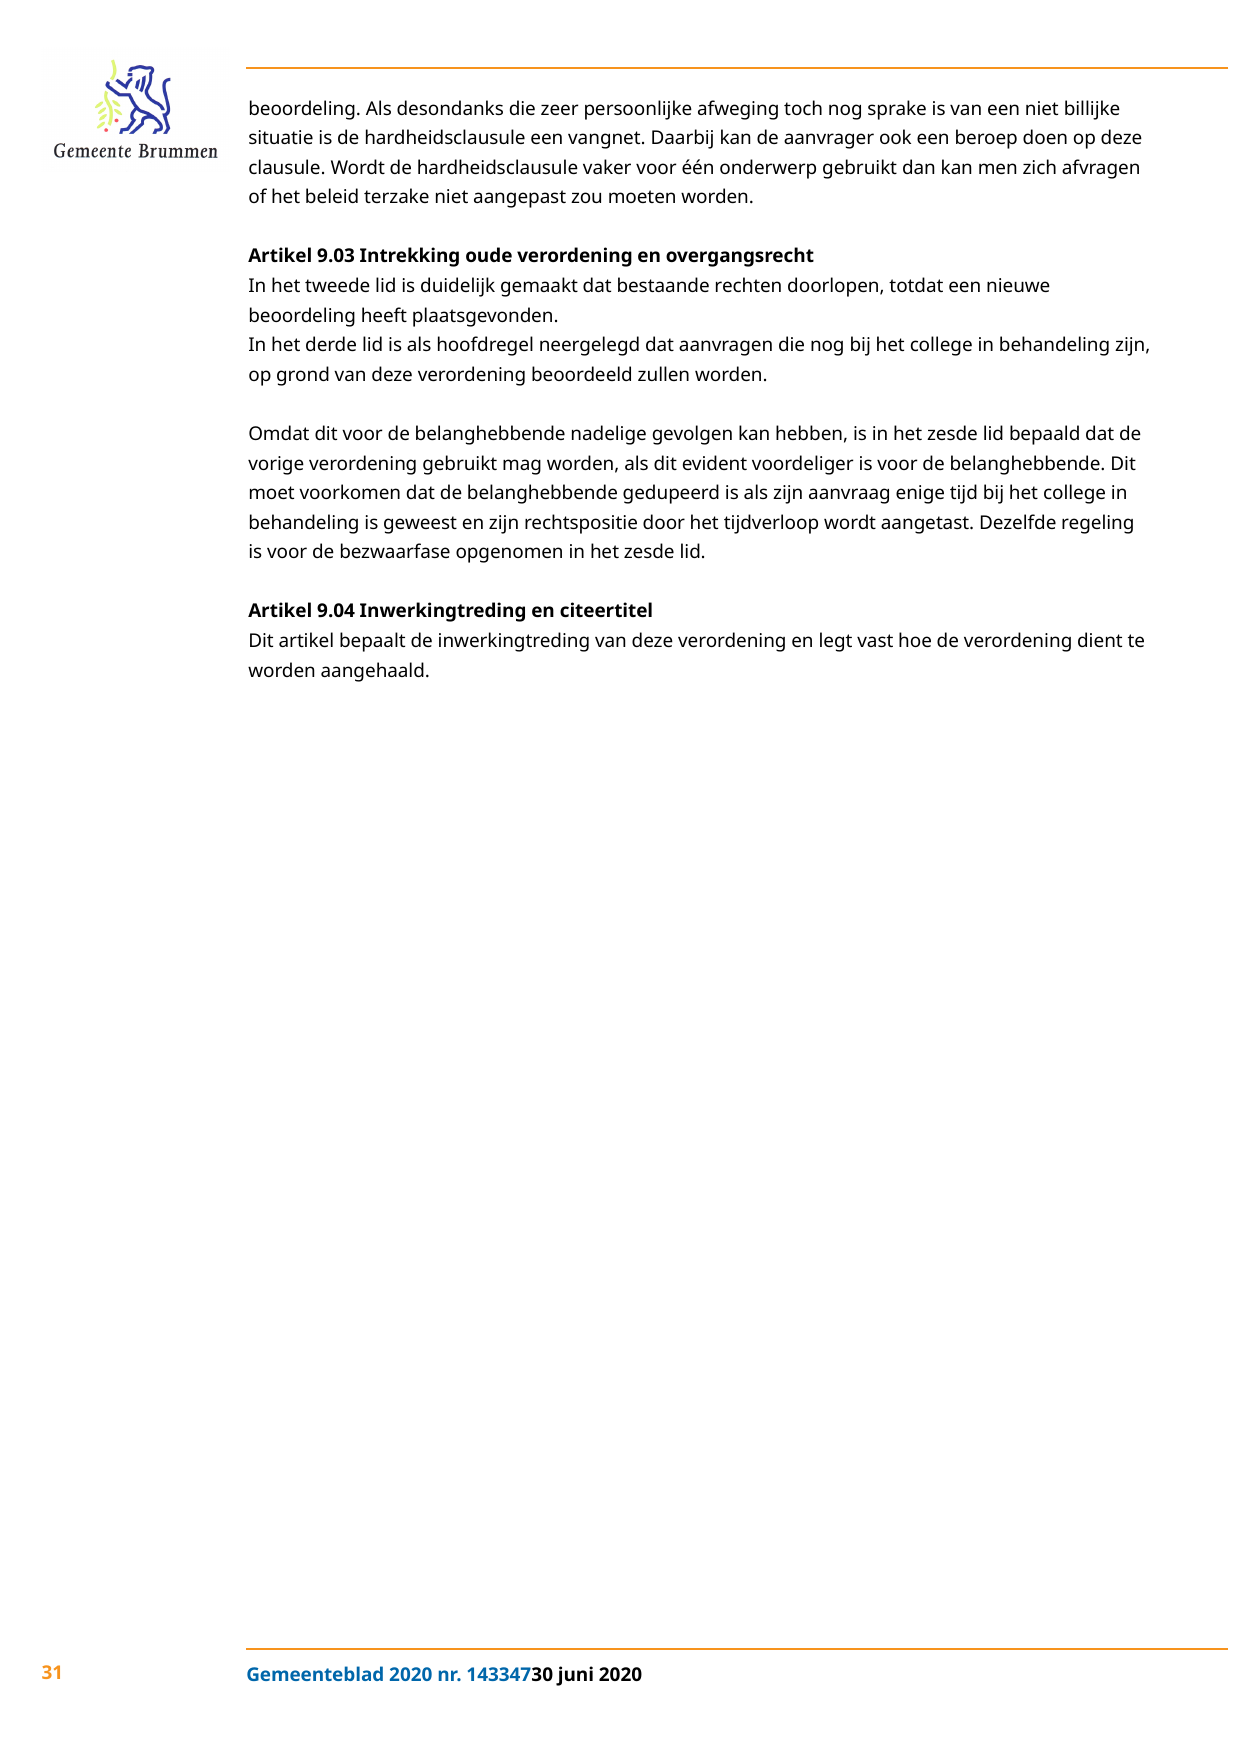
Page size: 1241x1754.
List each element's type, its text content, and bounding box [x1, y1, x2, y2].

text beoordeling. Als desondanks die zeer persoonlijke afweging toch nog sprake is van een niet billijke situatie is de hardheidsclausule een vangnet. Daarbij kan de aanvrager ook een beroep doen op deze clausule. Wordt de hardheidsclausule vaker voor één onderwerp gebruikt dan kan men zich afvragen of het beleid terzake niet aangepast zou moeten worden. [248, 95, 1152, 209]
text In het tweede lid is duidelijk gemaakt dat bestaande rechten doorlopen, totdat een nieuwe beoordeling heeft plaatsgevonden. [248, 272, 1152, 328]
text Dit artikel bepaalt de inwerkingtreding van deze verordening en legt vast hoe de verordening dient te worden aangehaald. [248, 627, 1152, 683]
picture [41, 47, 231, 172]
text Artikel 9.04 Inwerkingtreding en citeertitel [248, 598, 1152, 623]
text In het derde lid is als hoofdregel neergelegd dat aanvragen die nog bij het college in behandeling zijn, op grond van deze verordening beoordeeld zullen worden. [248, 331, 1152, 387]
text Omdat dit voor de belanghebbende nadelige gevolgen kan hebben, is in het zesde lid bepaald dat de vorige verordening gebruikt mag worden, als dit evident voordeliger is voor de belanghebbende. Dit moet voorkomen dat de belanghebbende gedupeerd is als zijn aanvraag enige tijd bij het college in behandeling is geweest en zijn rechtspositie door het tijdverloop wordt aangetast. Dezelfde regeling is voor de bezwaarfase opgenomen in het zesde lid. [248, 420, 1152, 564]
text Artikel 9.03 Intrekking oude verordening en overgangsrecht [248, 243, 1152, 268]
